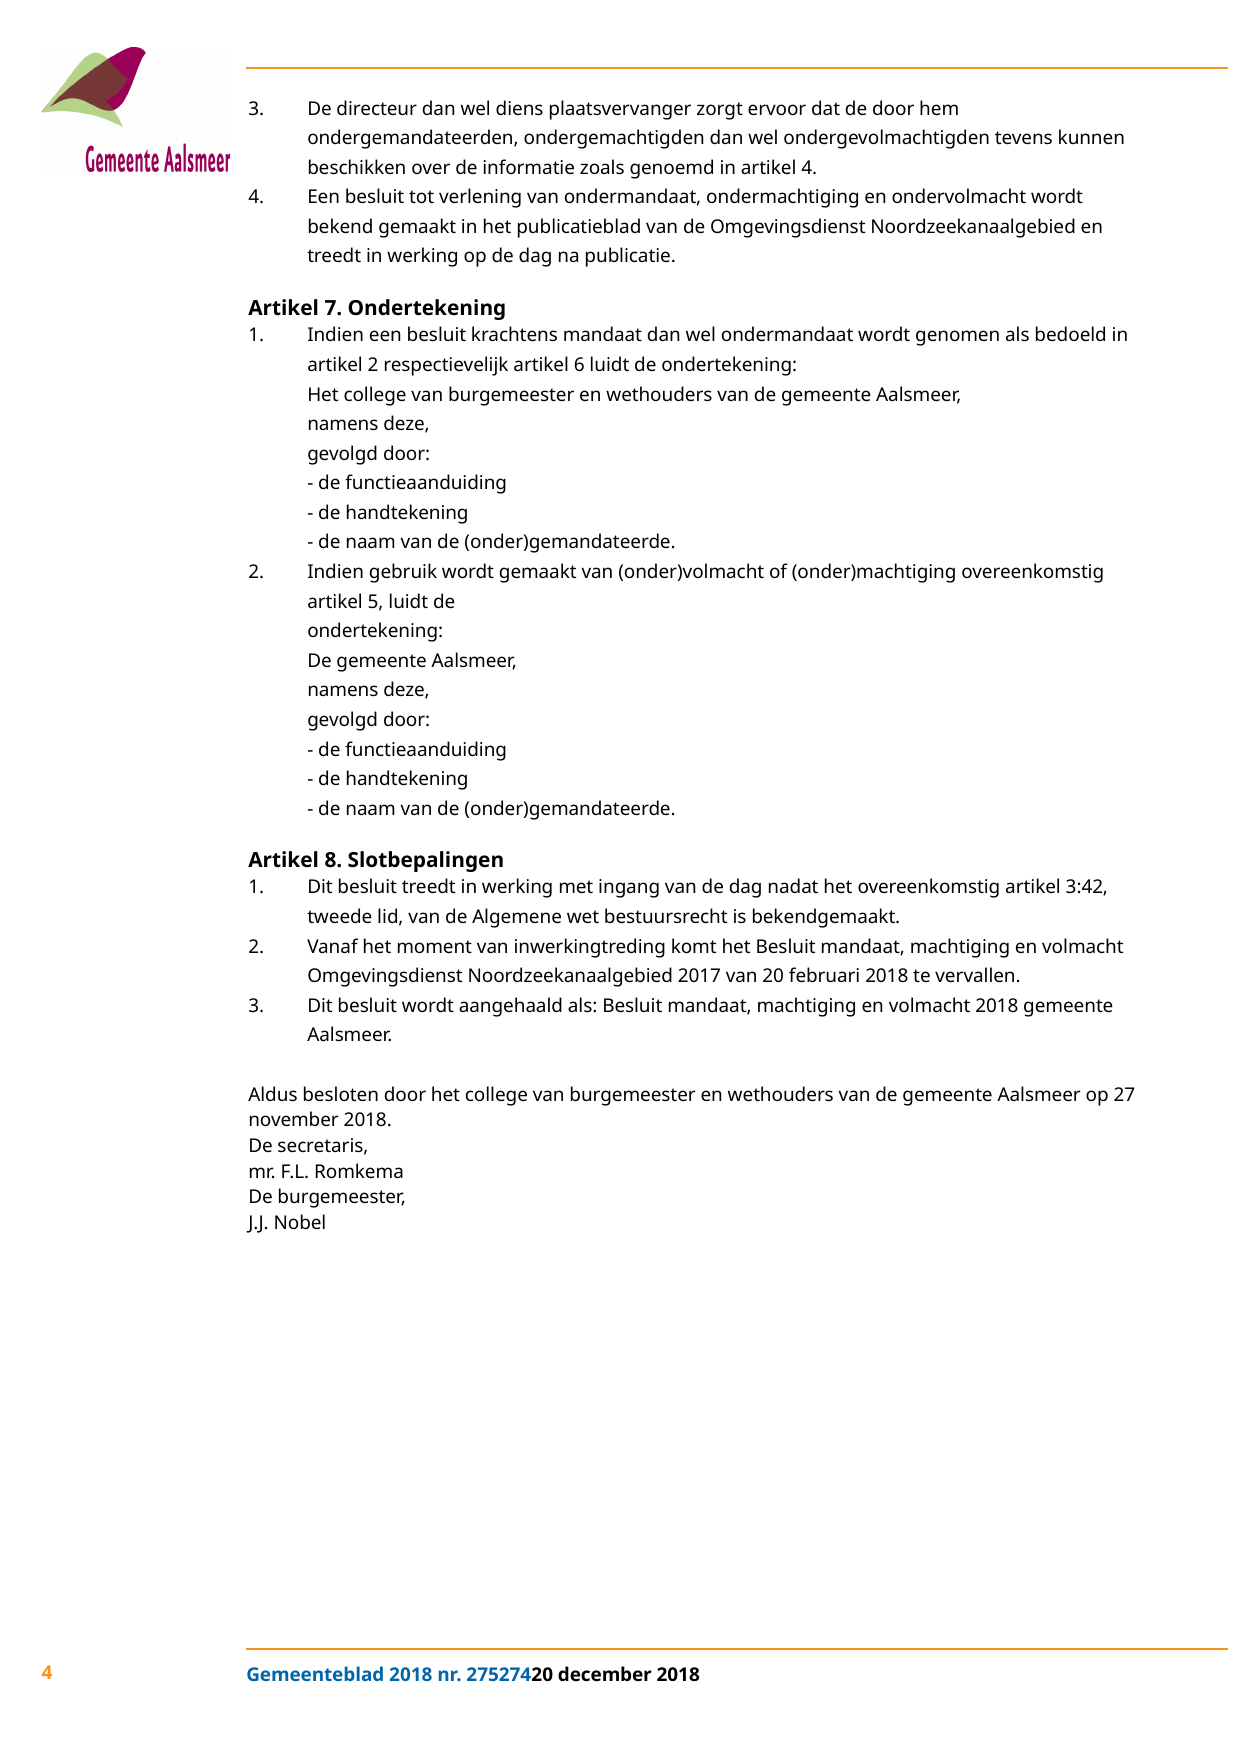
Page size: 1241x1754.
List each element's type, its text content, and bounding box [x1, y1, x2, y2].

list gevolgd door: [248, 440, 1152, 466]
list - de functieaanduiding [248, 736, 1152, 761]
text mr. F.L. Romkema [248, 1158, 1152, 1184]
list namens deze, [248, 677, 1152, 702]
text J.J. Nobel [248, 1209, 1152, 1235]
list Dit besluit treedt in werking met ingang van de dag nadat het overeenkomstig artikel 3:42, tweede lid, van de Algemene wet bestuursrecht is bekendgemaakt. [248, 874, 1152, 929]
list Het college van burgemeester en wethouders van de gemeente Aalsmeer, [248, 381, 1152, 406]
list gevolgd door: [248, 706, 1152, 732]
list De gemeente Aalsmeer, [248, 647, 1152, 673]
list Indien gebruik wordt gemaakt van (onder)volmacht of (onder)machtiging overeenkomstig artikel 5, luidt de [248, 558, 1152, 613]
list Vanaf het moment van inwerkingtreding komt het Besluit mandaat, machtiging en volmacht Omgevingsdienst Noordzeekanaalgebied 2017 van 20 februari 2018 te vervallen. [248, 933, 1152, 988]
list - de handtekening [248, 499, 1152, 525]
text Artikel 7. Ondertekening [248, 293, 1152, 322]
list - de naam van de (onder)gemandateerde. [248, 529, 1152, 554]
list - de handtekening [248, 765, 1152, 791]
list De directeur dan wel diens plaatsvervanger zorgt ervoor dat de door hem ondergemandateerden, ondergemachtigden dan wel ondergevolmachtigden tevens kunnen beschikken over de informatie zoals genoemd in artikel 4. [248, 95, 1152, 180]
list Een besluit tot verlening van ondermandaat, ondermachtiging en ondervolmacht wordt bekend gemaakt in het publicatieblad van de Omgevingsdienst Noordzeekanaalgebied en treedt in werking op de dag na publicatie. [248, 183, 1152, 268]
list Indien een besluit krachtens mandaat dan wel ondermandaat wordt genomen als bedoeld in artikel 2 respectievelijk artikel 6 luidt de ondertekening: [248, 322, 1152, 377]
picture [41, 47, 231, 172]
list namens deze, [248, 410, 1152, 436]
text Artikel 8. Slotbepalingen [248, 845, 1152, 874]
text De secretaris, [248, 1132, 1152, 1158]
list ondertekening: [248, 617, 1152, 643]
text De burgemeester, [248, 1184, 1152, 1209]
list - de functieaanduiding [248, 469, 1152, 495]
text Aldus besloten door het college van burgemeester en wethouders van de gemeente Aalsmeer op 27 november 2018. [248, 1081, 1152, 1132]
list - de naam van de (onder)gemandateerde. [248, 795, 1152, 821]
list Dit besluit wordt aangehaald als: Besluit mandaat, machtiging en volmacht 2018 gemeente Aalsmeer. [248, 992, 1152, 1047]
